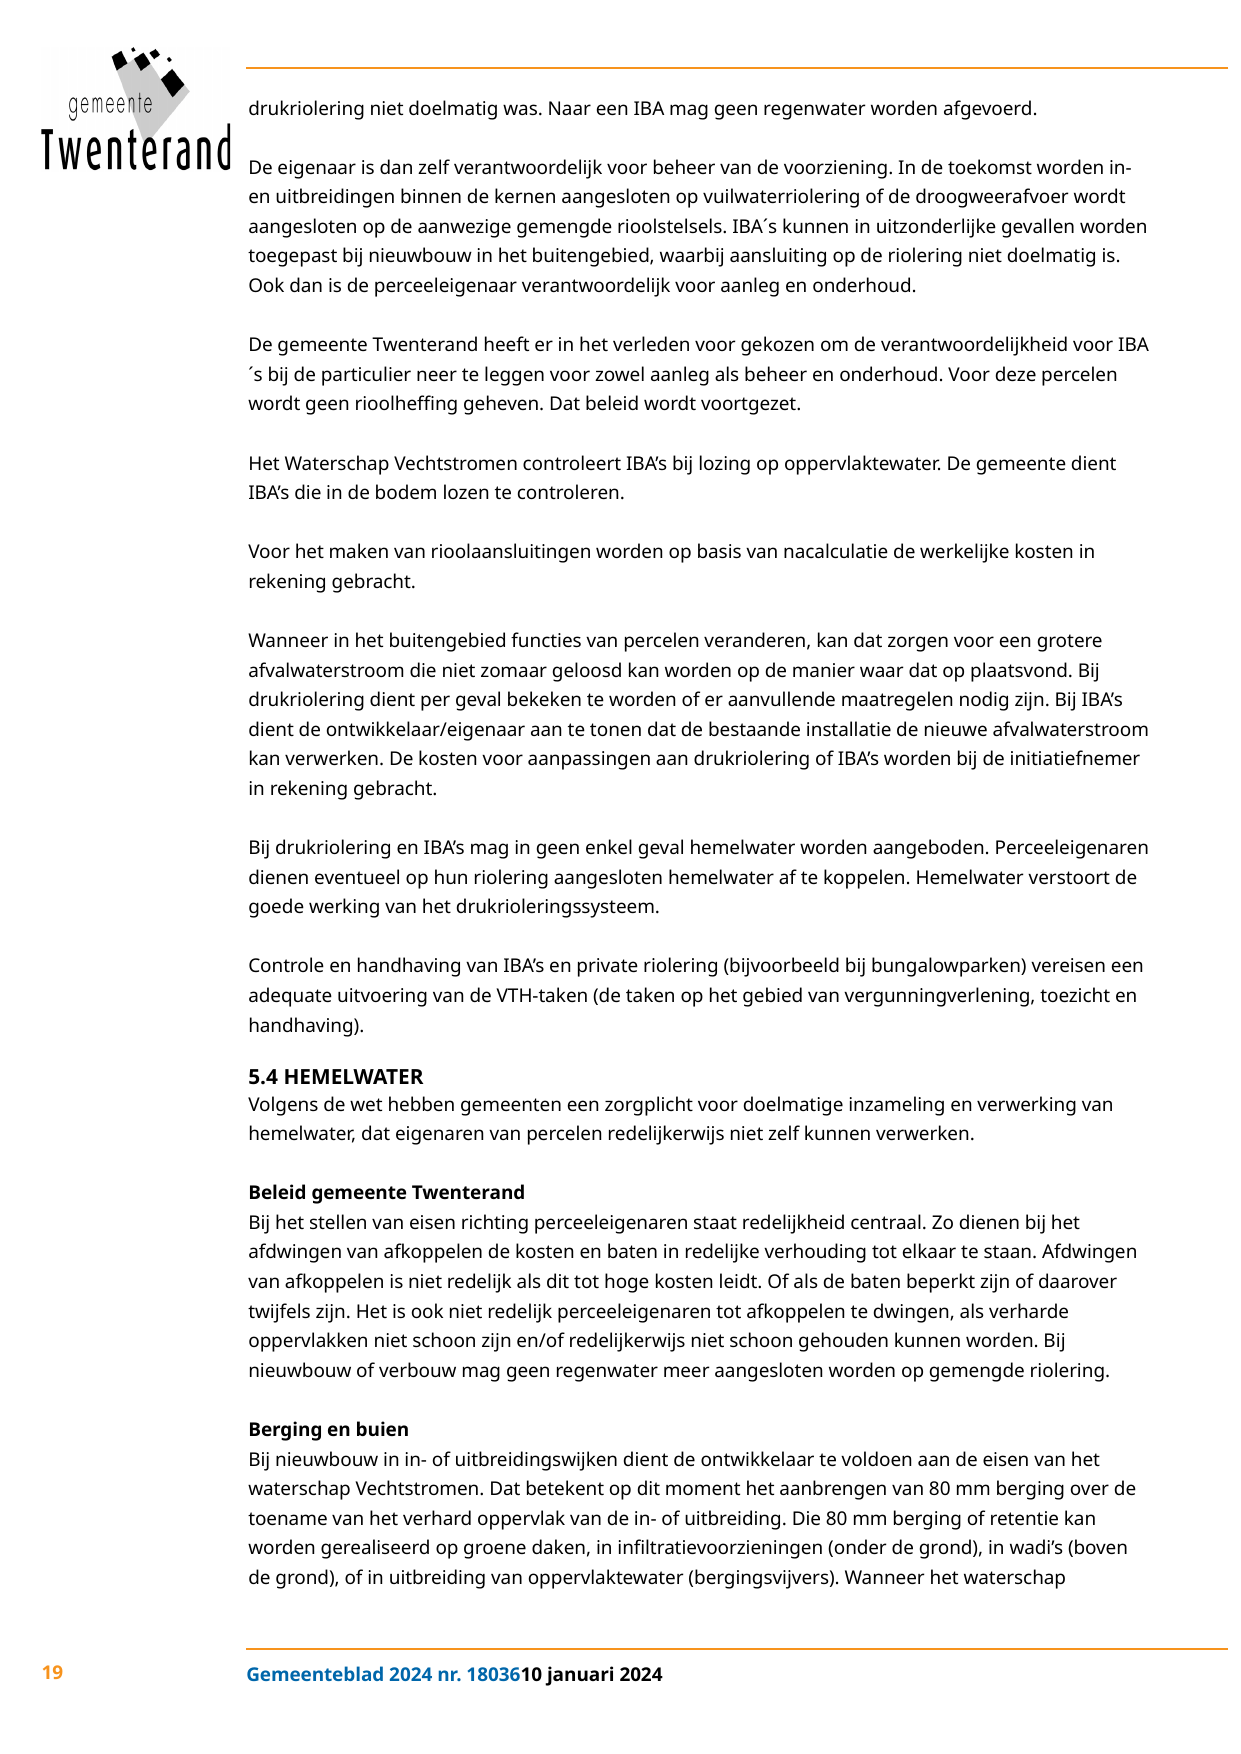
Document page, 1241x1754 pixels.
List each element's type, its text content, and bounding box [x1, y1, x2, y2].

text Beleid gemeente Twenterand [248, 1179, 1152, 1205]
picture [41, 47, 231, 172]
text Bij drukriolering en IBA’s mag in geen enkel geval hemelwater worden aangeboden. Perceeleigenaren dienen eventueel op hun riolering aangesloten hemelwater af te koppelen. Hemelwater verstoort de goede werking van het drukrioleringssysteem. [248, 834, 1152, 919]
text Voor het maken van rioolaansluitingen worden op basis van nacalculatie de werkelijke kosten in rekening gebracht. [248, 538, 1152, 594]
text Wanneer in het buitengebied functies van percelen veranderen, kan dat zorgen voor een grotere afvalwaterstroom die niet zomaar geloosd kan worden op de manier waar dat op plaatsvond. Bij drukriolering dient per geval bekeken te worden of er aanvullende maatregelen nodig zijn. Bij IBA’s dient de ontwikkelaar/eigenaar aan te tonen dat de bestaande installatie de nieuwe afvalwaterstroom kan verwerken. De kosten voor aanpassingen aan drukriolering of IBA’s worden bij de initiatiefnemer in rekening gebracht. [248, 627, 1152, 801]
text Het Waterschap Vechtstromen controleert IBA’s bij lozing op oppervlaktewater. De gemeente dient IBA’s die in de bodem lozen te controleren. [248, 450, 1152, 505]
text Bij het stellen van eisen richting perceeleigenaren staat redelijkheid centraal. Zo dienen bij het afdwingen van afkoppelen de kosten en baten in redelijke verhouding tot elkaar te staan. Afdwingen van afkoppelen is niet redelijk als dit tot hoge kosten leidt. Of als de baten beperkt zijn of daarover twijfels zijn. Het is ook niet redelijk perceeleigenaren tot afkoppelen te dwingen, als verharde oppervlakken niet schoon zijn en/of redelijkerwijs niet schoon gehouden kunnen worden. Bij nieuwbouw of verbouw mag geen regenwater meer aangesloten worden op gemengde riolering. [248, 1209, 1152, 1383]
text Bij nieuwbouw in in- of uitbreidingswijken dient de ontwikkelaar te voldoen aan de eisen van het waterschap Vechtstromen. Dat betekent op dit moment het aanbrengen van 80 mm berging over de toename van het verhard oppervlak van de in- of uitbreiding. Die 80 mm berging of retentie kan worden gerealiseerd op groene daken, in infiltratievoorzieningen (onder de grond), in wadi’s (boven de grond), of in uitbreiding van oppervlaktewater (bergingsvijvers). Wanneer het waterschap [248, 1446, 1152, 1590]
text Berging en buien [248, 1416, 1152, 1442]
text De eigenaar is dan zelf verantwoordelijk voor beheer van de voorziening. In de toekomst worden in- en uitbreidingen binnen de kernen aangesloten op vuilwaterriolering of de droogweerafvoer wordt aangesloten op de aanwezige gemengde rioolstelsels. IBA´s kunnen in uitzonderlijke gevallen worden toegepast bij nieuwbouw in het buitengebied, waarbij aansluiting op de riolering niet doelmatig is. Ook dan is de perceeleigenaar verantwoordelijk voor aanleg en onderhoud. [248, 154, 1152, 298]
text 5.4 HEMELWATER [248, 1062, 1152, 1091]
text De gemeente Twenterand heeft er in het verleden voor gekozen om de verantwoordelijkheid voor IBA´s bij de particulier neer te leggen voor zowel aanleg als beheer en onderhoud. Voor deze percelen wordt geen rioolheffing geheven. Dat beleid wordt voortgezet. [248, 331, 1152, 416]
text Controle en handhaving van IBA’s en private riolering (bijvoorbeeld bij bungalowparken) vereisen een adequate uitvoering van de VTH-taken (de taken op het gebied van vergunningverlening, toezicht en handhaving). [248, 953, 1152, 1038]
text Volgens de wet hebben gemeenten een zorgplicht voor doelmatige inzameling en verwerking van hemelwater, dat eigenaren van percelen redelijkerwijs niet zelf kunnen verwerken. [248, 1091, 1152, 1146]
text drukriolering niet doelmatig was. Naar een IBA mag geen regenwater worden afgevoerd. [248, 95, 1152, 121]
